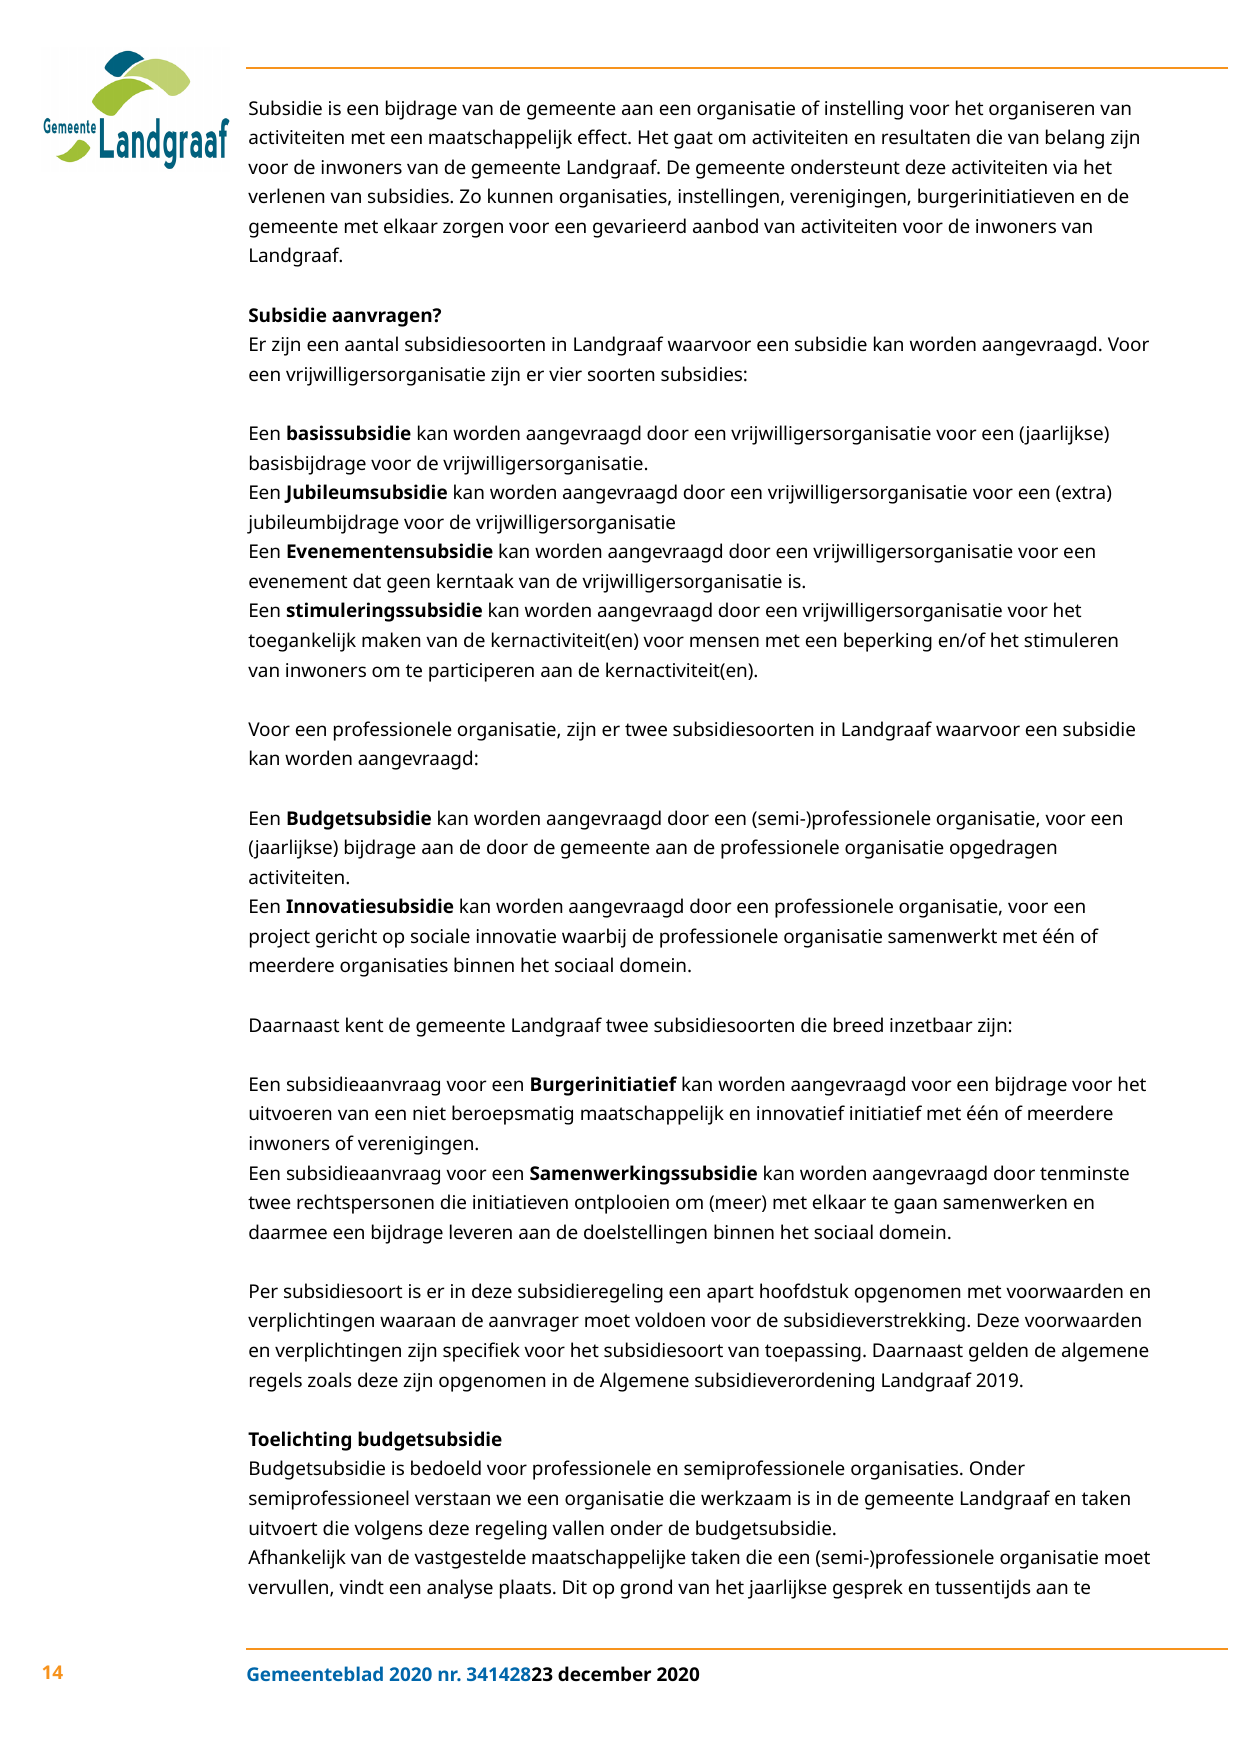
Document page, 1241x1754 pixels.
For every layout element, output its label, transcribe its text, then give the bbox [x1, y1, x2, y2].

text Voor een professionele organisatie, zijn er twee subsidiesoorten in Landgraaf waarvoor een subsidie kan worden aangevraagd: [248, 716, 1152, 771]
text Een Innovatiesubsidie kan worden aangevraagd door een professionele organisatie, voor een project gericht op sociale innovatie waarbij de professionele organisatie samenwerkt met één of meerdere organisaties binnen het sociaal domein. [248, 893, 1152, 978]
text Budgetsubsidie is bedoeld voor professionele en semiprofessionele organisaties. Onder semiprofessioneel verstaan we een organisatie die werkzaam is in de gemeente Landgraaf en taken uitvoert die volgens deze regeling vallen onder de budgetsubsidie. [248, 1456, 1152, 1541]
text Een stimuleringssubsidie kan worden aangevraagd door een vrijwilligersorganisatie voor het toegankelijk maken van de kernactiviteit(en) voor mensen met een beperking en/of het stimuleren van inwoners om te participeren aan de kernactiviteit(en). [248, 598, 1152, 683]
text Per subsidiesoort is er in deze subsidieregeling een apart hoofdstuk opgenomen met voorwaarden en verplichtingen waaraan de aanvrager moet voldoen voor de subsidieverstrekking. Deze voorwaarden en verplichtingen zijn specifiek voor het subsidiesoort van toepassing. Daarnaast gelden de algemene regels zoals deze zijn opgenomen in de Algemene subsidieverordening Landgraaf 2019. [248, 1278, 1152, 1393]
picture [41, 47, 231, 172]
text Een basissubsidie kan worden aangevraagd door een vrijwilligersorganisatie voor een (jaarlijkse) basisbijdrage voor de vrijwilligersorganisatie. [248, 420, 1152, 476]
text Subsidie is een bijdrage van de gemeente aan een organisatie of instelling voor het organiseren van activiteiten met een maatschappelijk effect. Het gaat om activiteiten en resultaten die van belang zijn voor de inwoners van de gemeente Landgraaf. De gemeente ondersteunt deze activiteiten via het verlenen van subsidies. Zo kunnen organisaties, instellingen, verenigingen, burgerinitiatieven en de gemeente met elkaar zorgen voor een gevarieerd aanbod van activiteiten voor de inwoners van Landgraaf. [248, 95, 1152, 268]
text Er zijn een aantal subsidiesoorten in Landgraaf waarvoor een subsidie kan worden aangevraagd. Voor een vrijwilligersorganisatie zijn er vier soorten subsidies: [248, 331, 1152, 387]
text Een subsidieaanvraag voor een Burgerinitiatief kan worden aangevraagd voor een bijdrage voor het uitvoeren van een niet beroepsmatig maatschappelijk en innovatief initiatief met één of meerdere inwoners of verenigingen. [248, 1071, 1152, 1156]
text Toelichting budgetsubsidie [248, 1426, 1152, 1452]
text Afhankelijk van de vastgestelde maatschappelijke taken die een (semi-)professionele organisatie moet vervullen, vindt een analyse plaats. Dit op grond van het jaarlijkse gesprek en tussentijds aan te [248, 1544, 1152, 1600]
text Een Evenementensubsidie kan worden aangevraagd door een vrijwilligersorganisatie voor een evenement dat geen kerntaak van de vrijwilligersorganisatie is. [248, 538, 1152, 594]
text Daarnaast kent de gemeente Landgraaf twee subsidiesoorten die breed inzetbaar zijn: [248, 1012, 1152, 1038]
text Een Jubileumsubsidie kan worden aangevraagd door een vrijwilligersorganisatie voor een (extra) jubileumbijdrage voor de vrijwilligersorganisatie [248, 479, 1152, 535]
text Subsidie aanvragen? [248, 302, 1152, 328]
text Een subsidieaanvraag voor een Samenwerkingssubsidie kan worden aangevraagd door tenminste twee rechtspersonen die initiatieven ontplooien om (meer) met elkaar te gaan samenwerken en daarmee een bijdrage leveren aan de doelstellingen binnen het sociaal domein. [248, 1160, 1152, 1245]
text Een Budgetsubsidie kan worden aangevraagd door een (semi-)professionele organisatie, voor een (jaarlijkse) bijdrage aan de door de gemeente aan de professionele organisatie opgedragen activiteiten. [248, 805, 1152, 890]
